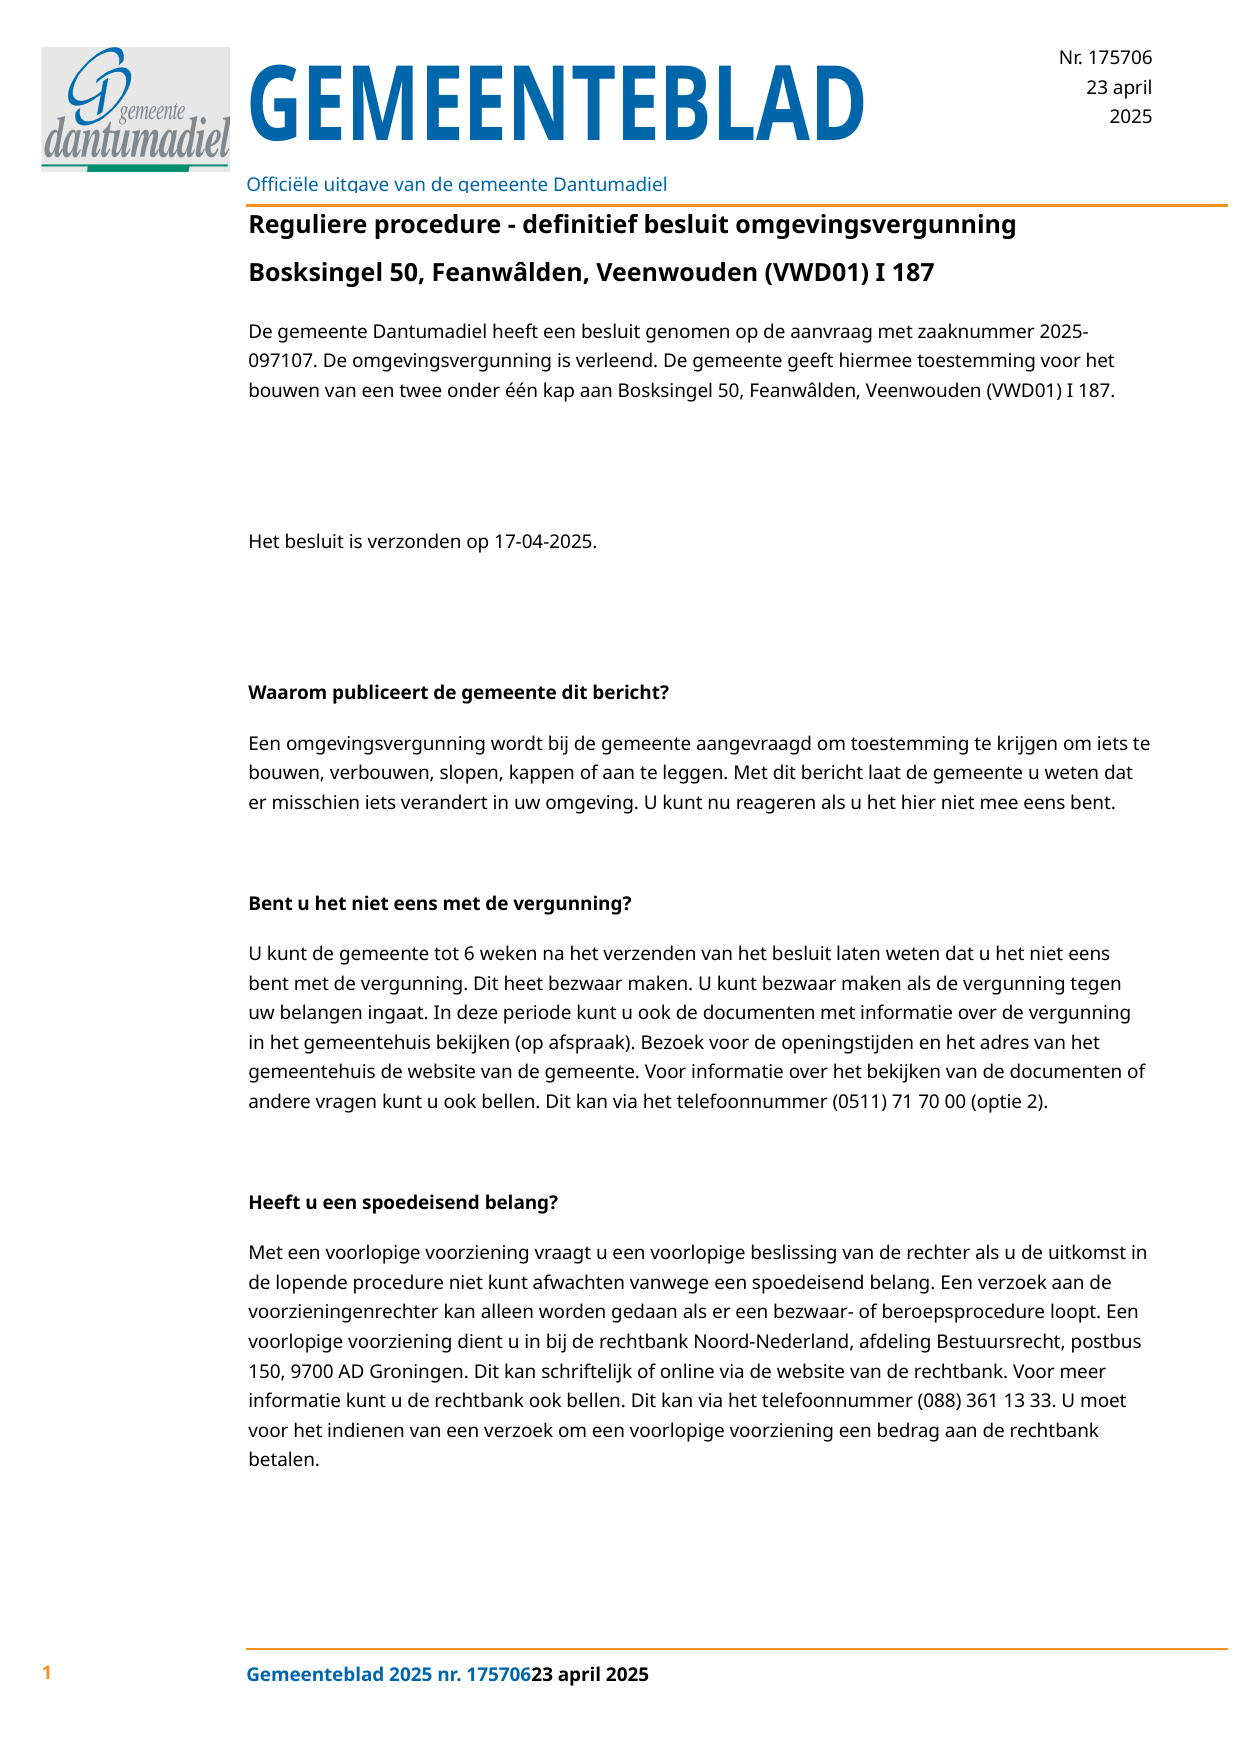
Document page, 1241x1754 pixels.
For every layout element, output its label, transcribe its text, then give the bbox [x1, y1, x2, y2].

text Met een voorlopige voorziening vraagt u een voorlopige beslissing van de rechter als u de uitkomst in de lopende procedure niet kunt afwachten vanwege een spoedeisend belang. Een verzoek aan de voorzieningenrechter kan alleen worden gedaan als er een bezwaar- of beroepsprocedure loopt. Een voorlopige voorziening dient u in bij de rechtbank Noord-Nederland, afdeling Bestuursrecht, postbus 150, 9700 AD Groningen. Dit kan schriftelijk of online via de website van de rechtbank. Voor meer informatie kunt u de rechtbank ook bellen. Dit kan via het telefoonnummer (088) 361 13 33. U moet voor het indienen van een verzoek om een voorlopige voorziening een bedrag aan de rechtbank betalen. [248, 1239, 1152, 1472]
text Reguliere procedure - definitief besluit omgevingsvergunning Bosksingel 50, Feanwâlden, Veenwouden (VWD01) I 187 [248, 207, 1152, 288]
text Een omgevingsvergunning wordt bij de gemeente aangevraagd om toestemming te krijgen om iets te bouwen, verbouwen, slopen, kappen of aan te leggen. Met dit bericht laat de gemeente u weten dat er misschien iets verandert in uw omgeving. U kunt nu reageren als u het hier niet mee eens bent. [248, 730, 1152, 815]
text Het besluit is verzonden op 17-04-2025. [248, 528, 1152, 554]
picture [41, 47, 231, 172]
text De gemeente Dantumadiel heeft een besluit genomen op de aanvraag met zaaknummer 2025-097107. De omgevingsvergunning is verleend. De gemeente geeft hiermee toestemming voor het bouwen van een twee onder één kap aan Bosksingel 50, Feanwâlden, Veenwouden (VWD01) I 187. [248, 318, 1152, 403]
text Bent u het niet eens met de vergunning? [248, 890, 1152, 916]
text Heeft u een spoedeisend belang? [248, 1189, 1152, 1215]
text U kunt de gemeente tot 6 weken na het verzenden van het besluit laten weten dat u het niet eens bent met de vergunning. Dit heet bezwaar maken. U kunt bezwaar maken als de vergunning tegen uw belangen ingaat. In deze periode kunt u ook de documenten met informatie over de vergunning in het gemeentehuis bekijken (op afspraak). Bezoek voor de openingstijden en het adres van het gemeentehuis de website van de gemeente. Voor informatie over het bekijken van de documenten of andere vragen kunt u ook bellen. Dit kan via het telefoonnummer (0511) 71 70 00 (optie 2). [248, 940, 1152, 1114]
text Waarom publiceert de gemeente dit bericht? [248, 679, 1152, 705]
